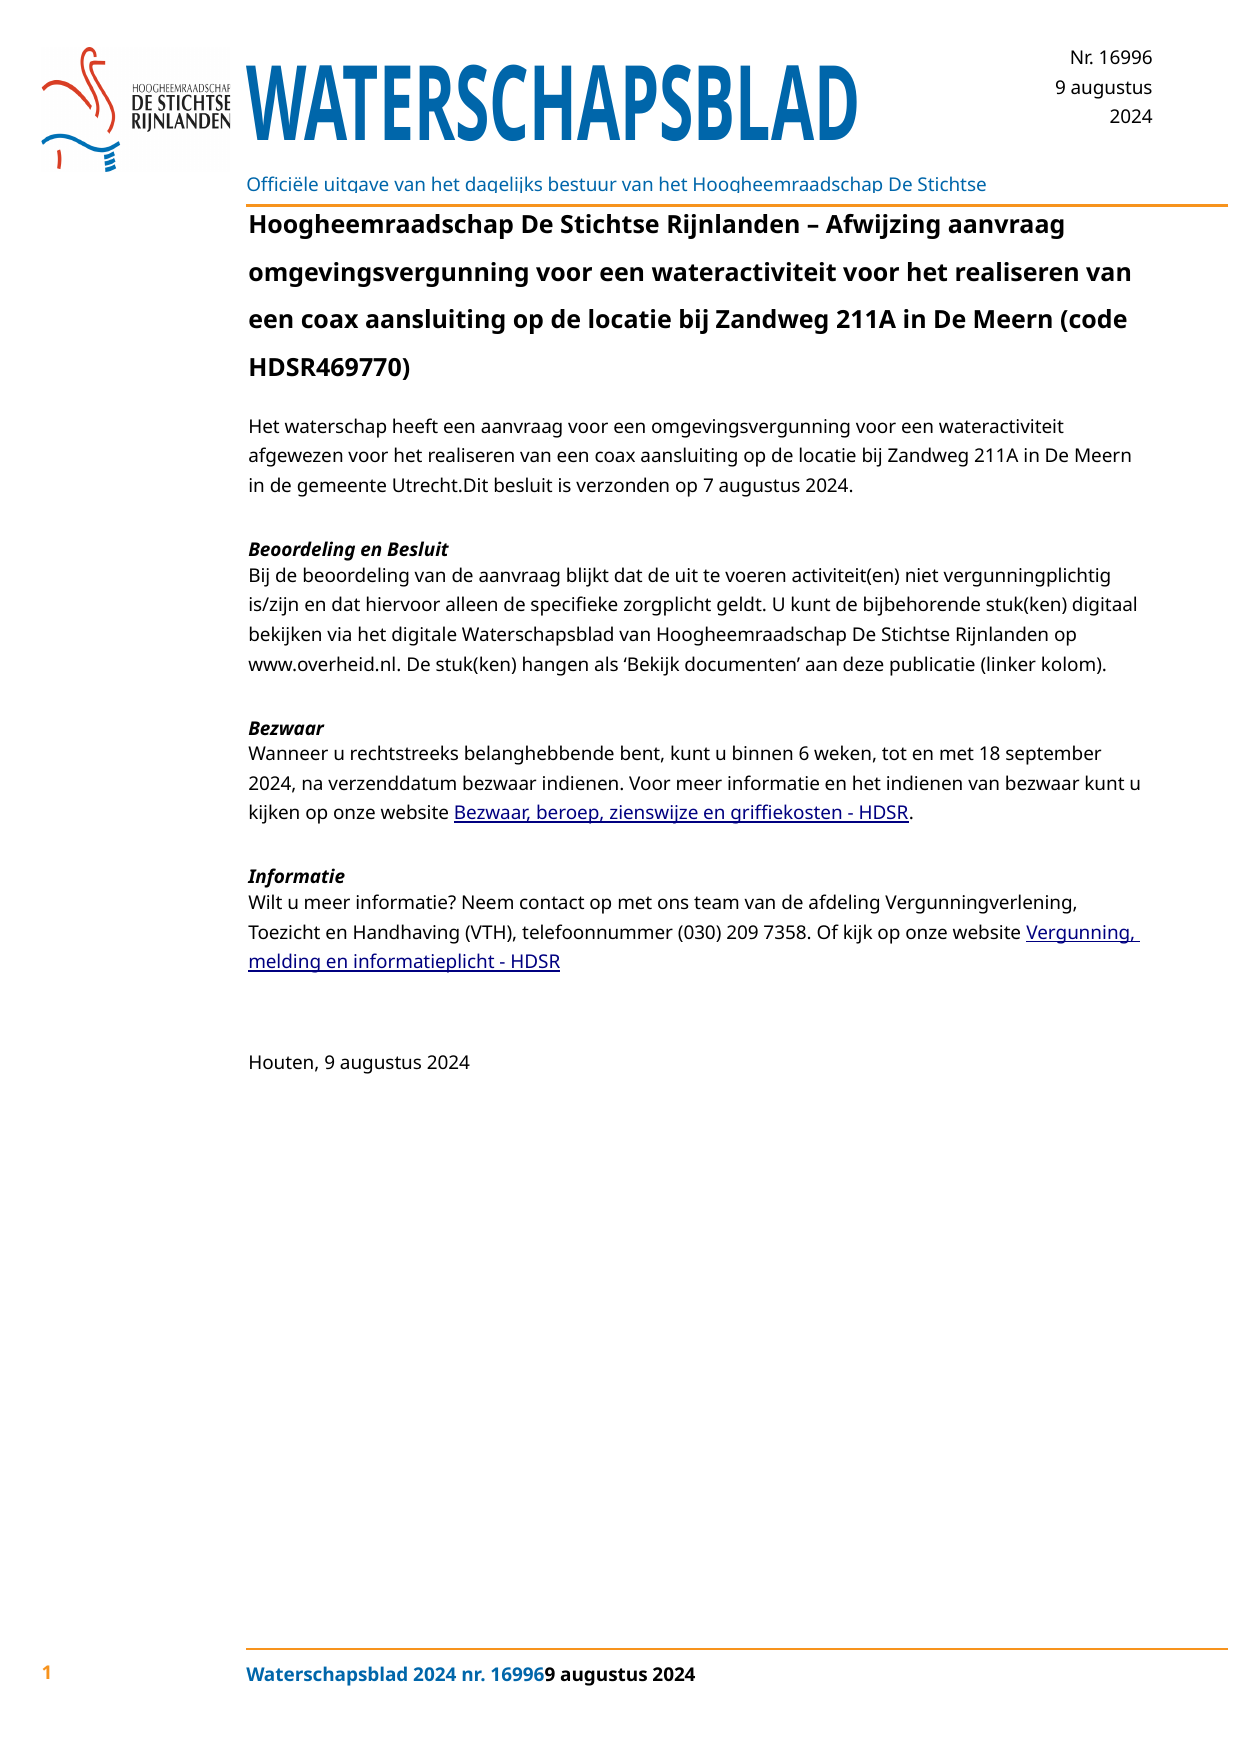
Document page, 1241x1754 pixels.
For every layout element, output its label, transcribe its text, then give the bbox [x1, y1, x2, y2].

text Houten, 9 augustus 2024 [248, 1049, 1152, 1075]
text Informatie [248, 863, 1152, 889]
text Bezwaar [248, 715, 1152, 740]
text Wilt u meer informatie? Neem contact op met ons team van de afdeling Vergunningverlening, Toezicht en Handhaving (VTH), telefoonnummer (030) 209 7358. Of kijk op onze website Vergunning, melding en informatieplicht - HDSR [248, 889, 1152, 974]
text Hoogheemraadschap De Stichtse Rijnlanden – Afwijzing aanvraag omgevingsvergunning voor een wateractiviteit voor het realiseren van een coax aansluiting op de locatie bij Zandweg 211A in De Meern (code HDSR469770) [248, 207, 1152, 384]
text Beoordeling en Besluit [248, 536, 1152, 562]
picture [41, 47, 231, 172]
text Wanneer u rechtstreeks belanghebbende bent, kunt u binnen 6 weken, tot en met 18 september 2024, na verzenddatum bezwaar indienen. Voor meer informatie en het indienen van bezwaar kunt u kijken op onze website Bezwaar, beroep, zienswijze en griffiekosten - HDSR. [248, 740, 1152, 825]
text Bij de beoordeling van de aanvraag blijkt dat de uit te voeren activiteit(en) niet vergunningplichtig is/zijn en dat hiervoor alleen de specifieke zorgplicht geldt. U kunt de bijbehorende stuk(ken) digitaal bekijken via het digitale Waterschapsblad van Hoogheemraadschap De Stichtse Rijnlanden op www.overheid.nl. De stuk(ken) hangen als ‘Bekijk documenten’ aan deze publicatie (linker kolom). [248, 562, 1152, 676]
text Het waterschap heeft een aanvraag voor een omgevingsvergunning voor een wateractiviteit afgewezen voor het realiseren van een coax aansluiting op de locatie bij Zandweg 211A in De Meern in de gemeente Utrecht.Dit besluit is verzonden op 7 augustus 2024. [248, 413, 1152, 498]
